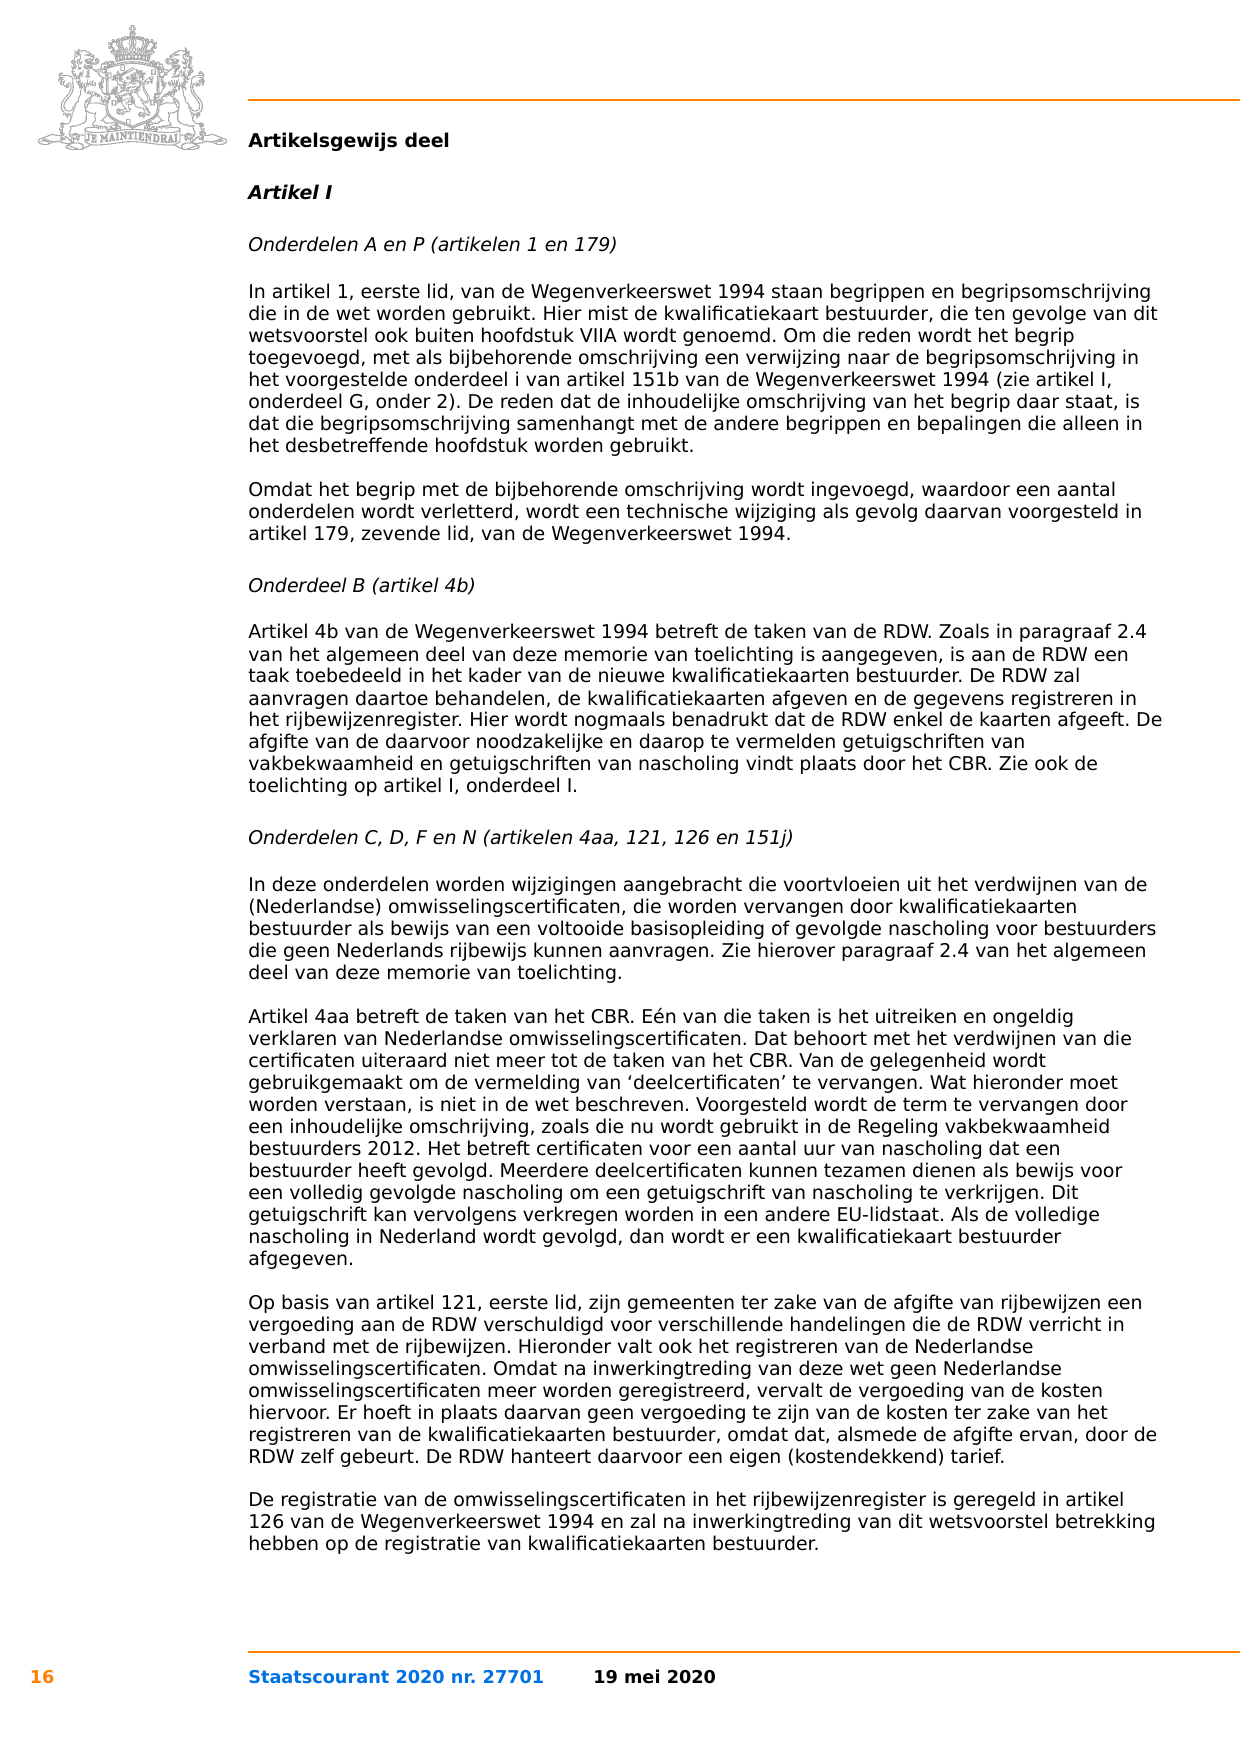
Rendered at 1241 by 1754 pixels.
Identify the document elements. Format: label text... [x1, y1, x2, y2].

subtitle Onderdelen C, D, F en N (artikelen 4aa, 121, 126 en 151j) [248, 827, 1163, 849]
text Artikel 4aa betreft de taken van het CBR. Eén van die taken is het uitreiken en ongeldig verklaren van Nederlandse omwisselingscertificaten. Dat behoort met het verdwijnen van die certificaten uiteraard niet meer tot de taken van het CBR. Van de gelegenheid wordt gebruikgemaakt om de vermelding van ‘deelcertificaten’ te vervangen. Wat hieronder moet worden verstaan, is niet in de wet beschreven. Voorgesteld wordt de term te vervangen door een inhoudelijke omschrijving, zoals die nu wordt gebruikt in de Regeling vakbekwaamheid bestuurders 2012. Het betreft certificaten voor een aantal uur van nascholing dat een bestuurder heeft gevolgd. Meerdere deelcertificaten kunnen tezamen dienen als bewijs voor een volledig gevolgde nascholing om een getuigschrift van nascholing te verkrijgen. Dit getuigschrift kan vervolgens verkregen worden in een andere EU-lidstaat. Als de volledige nascholing in Nederland wordt gevolgd, dan wordt er een kwalificatiekaart bestuurder afgegeven. [248, 1006, 1163, 1270]
text In artikel 1, eerste lid, van de Wegenverkeerswet 1994 staan begrippen en begripsomschrijving die in de wet worden gebruikt. Hier mist de kwalificatiekaart bestuurder, die ten gevolge van dit wetsvoorstel ook buiten hoofdstuk VIIA wordt genoemd. Om die reden wordt het begrip toegevoegd, met als bijbehorende omschrijving een verwijzing naar de begripsomschrijving in het voorgestelde onderdeel i van artikel 151b van de Wegenverkeerswet 1994 (zie artikel I, onderdeel G, onder 2). De reden dat de inhoudelijke omschrijving van het begrip daar staat, is dat die begripsomschrijving samenhangt met de andere begrippen en bepalingen die alleen in het desbetreffende hoofdstuk worden gebruikt. [248, 281, 1163, 457]
picture [38, 25, 227, 150]
text De registratie van de omwisselingscertificaten in het rijbewijzenregister is geregeld in artikel 126 van de Wegenverkeerswet 1994 en zal na inwerkingtreding van dit wetsvoorstel betrekking hebben op de registratie van kwalificatiekaarten bestuurder. [248, 1489, 1163, 1555]
text Artikel 4b van de Wegenverkeerswet 1994 betreft de taken van de RDW. Zoals in paragraaf 2.4 van het algemeen deel van deze memorie van toelichting is aangegeven, is aan de RDW een taak toebedeeld in het kader van de nieuwe kwalificatiekaarten bestuurder. De RDW zal aanvragen daartoe behandelen, de kwalificatiekaarten afgeven en de gegevens registreren in het rijbewijzenregister. Hier wordt nogmaals benadrukt dat de RDW enkel de kaarten afgeeft. De afgifte van de daarvoor noodzakelijke en daarop te vermelden getuigschriften van vakbekwaamheid en getuigschriften van nascholing vindt plaats door het CBR. Zie ook de toelichting op artikel I, onderdeel I. [248, 621, 1163, 797]
subtitle Onderdeel B (artikel 4b) [248, 574, 1163, 596]
text Omdat het begrip met de bijbehorende omschrijving wordt ingevoegd, waardoor een aantal onderdelen wordt verletterd, wordt een technische wijziging als gevolg daarvan voorgesteld in artikel 179, zevende lid, van de Wegenverkeerswet 1994. [248, 478, 1163, 544]
subtitle Onderdelen A en P (artikelen 1 en 179) [248, 234, 1163, 256]
text Op basis van artikel 121, eerste lid, zijn gemeenten ter zake van de afgifte van rijbewijzen een vergoeding aan de RDW verschuldigd voor verschillende handelingen die de RDW verricht in verband met de rijbewijzen. Hieronder valt ook het registreren van de Nederlandse omwisselingscertificaten. Omdat na inwerkingtreding van deze wet geen Nederlandse omwisselingscertificaten meer worden geregistreerd, vervalt de vergoeding van de kosten hiervoor. Er hoeft in plaats daarvan geen vergoeding te zijn van de kosten ter zake van het registreren van de kwalificatiekaarten bestuurder, omdat dat, alsmede de afgifte ervan, door de RDW zelf gebeurt. De RDW hanteert daarvoor een eigen (kostendekkend) tarief. [248, 1292, 1163, 1467]
text In deze onderdelen worden wijzigingen aangebracht die voortvloeien uit het verdwijnen van de (Nederlandse) omwisselingscertificaten, die worden vervangen door kwalificatiekaarten bestuurder als bewijs van een voltooide basisopleiding of gevolgde nascholing voor bestuurders die geen Nederlands rijbewijs kunnen aanvragen. Zie hierover paragraaf 2.4 van het algemeen deel van deze memorie van toelichting. [248, 874, 1163, 984]
subtitle Artikel I [248, 182, 1163, 204]
subtitle Artikelsgewijs deel [248, 130, 1163, 152]
